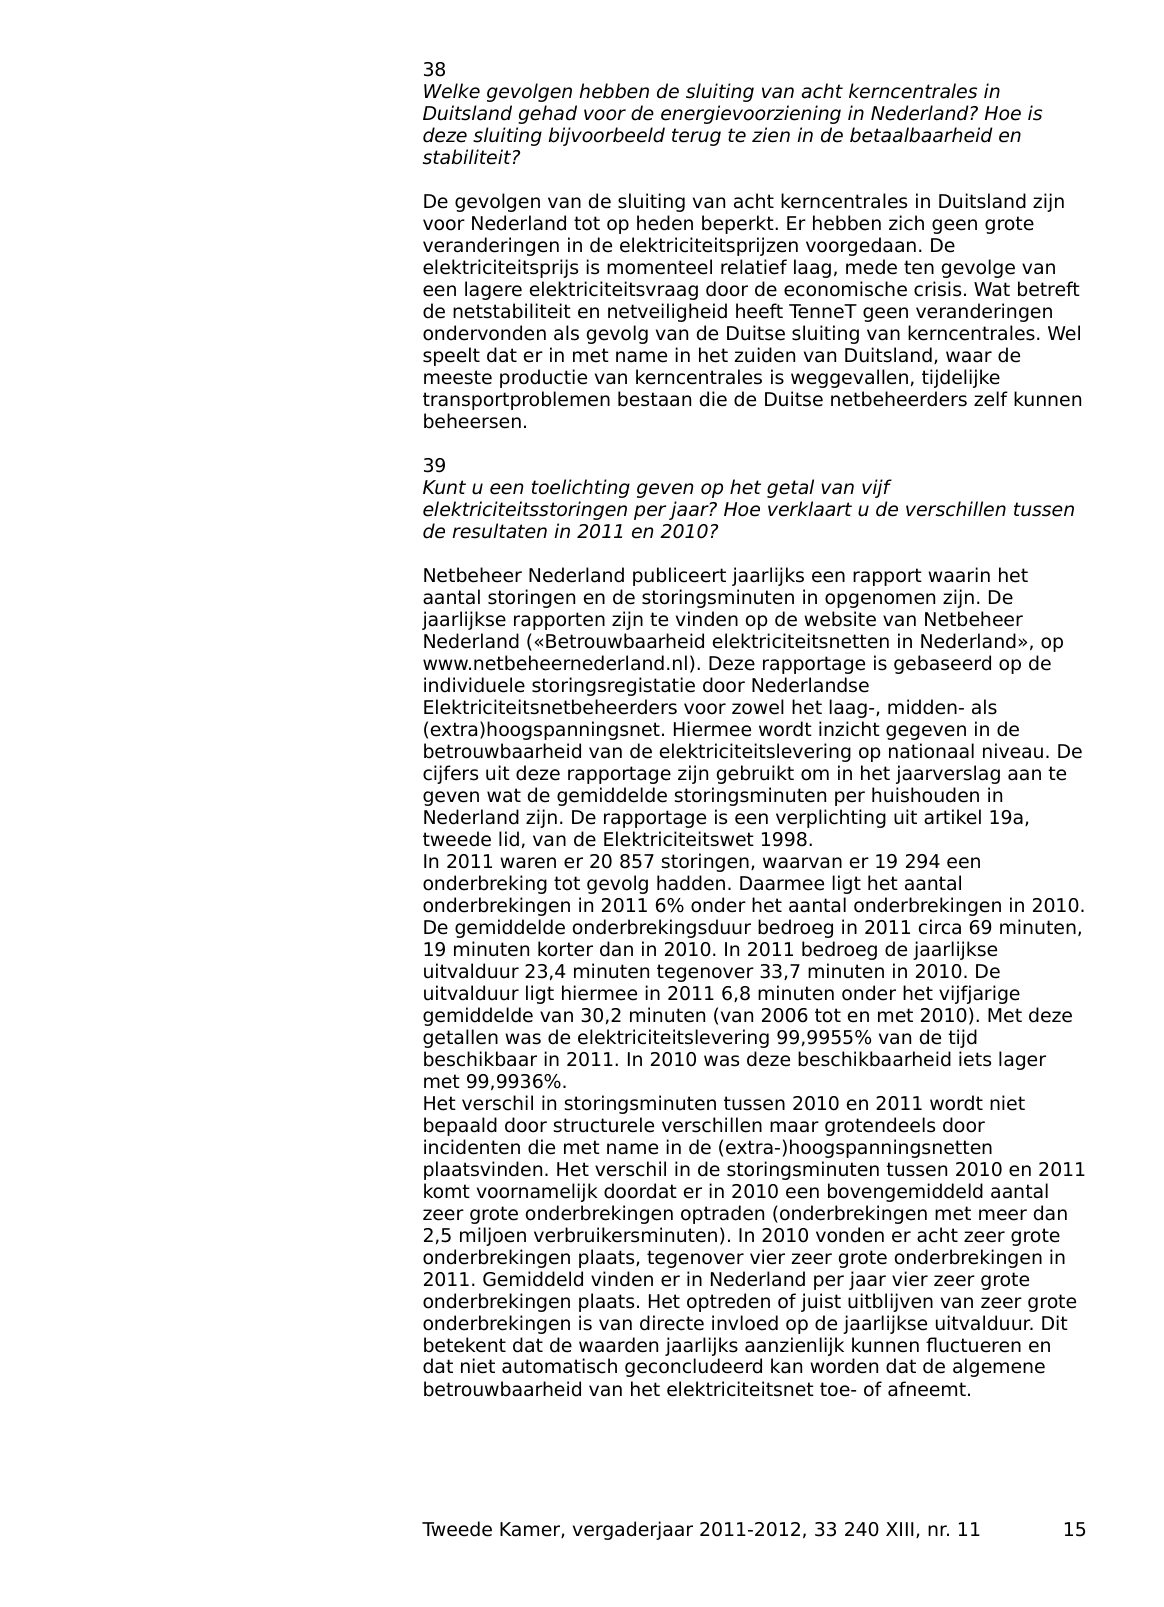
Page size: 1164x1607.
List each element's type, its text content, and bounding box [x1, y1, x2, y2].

text Netbeheer Nederland publiceert jaarlijks een rapport waarin het aantal storingen en de storingsminuten in opgenomen zijn. De jaarlijkse rapporten zijn te vinden op de website van Netbeheer Nederland («Betrouwbaarheid elektriciteitsnetten in Nederland», op www.netbeheernederland.nl). Deze rapportage is gebaseerd op de individuele storingsregistatie door Nederlandse Elektriciteitsnetbeheerders voor zowel het laag-, midden- als (extra)hoogspanningsnet. Hiermee wordt inzicht gegeven in de betrouwbaarheid van de elektriciteitslevering op nationaal niveau. De cijfers uit deze rapportage zijn gebruikt om in het jaarverslag aan te geven wat de gemiddelde storingsminuten per huishouden in Nederland zijn. De rapportage is een verplichting uit artikel 19a, tweede lid, van de Elektriciteitswet 1998. [422, 565, 1087, 851]
text Welke gevolgen hebben de sluiting van acht kerncentrales in Duitsland gehad voor de energievoorziening in Nederland? Hoe is deze sluiting bijvoorbeeld terug te zien in de betaalbaarheid en stabiliteit? [422, 81, 1087, 169]
text In 2011 waren er 20 857 storingen, waarvan er 19 294 een onderbreking tot gevolg hadden. Daarmee ligt het aantal onderbrekingen in 2011 6% onder het aantal onderbrekingen in 2010. De gemiddelde onderbrekingsduur bedroeg in 2011 circa 69 minuten, 19 minuten korter dan in 2010. In 2011 bedroeg de jaarlijkse uitvalduur 23,4 minuten tegenover 33,7 minuten in 2010. De uitvalduur ligt hiermee in 2011 6,8 minuten onder het vijfjarige gemiddelde van 30,2 minuten (van 2006 tot en met 2010). Met deze getallen was de elektriciteitslevering 99,9955% van de tijd beschikbaar in 2011. In 2010 was deze beschikbaarheid iets lager met 99,9936%. [422, 851, 1087, 1093]
text 39 [422, 455, 1087, 477]
text 38 [422, 59, 1087, 81]
text De gevolgen van de sluiting van acht kerncentrales in Duitsland zijn voor Nederland tot op heden beperkt. Er hebben zich geen grote veranderingen in de elektriciteitsprijzen voorgedaan. De elektriciteitsprijs is momenteel relatief laag, mede ten gevolge van een lagere elektriciteitsvraag door de economische crisis. Wat betreft de netstabiliteit en netveiligheid heeft TenneT geen veranderingen ondervonden als gevolg van de Duitse sluiting van kerncentrales. Wel speelt dat er in met name in het zuiden van Duitsland, waar de meeste productie van kerncentrales is weggevallen, tijdelijke transportproblemen bestaan die de Duitse netbeheerders zelf kunnen beheersen. [422, 191, 1087, 433]
text Het verschil in storingsminuten tussen 2010 en 2011 wordt niet bepaald door structurele verschillen maar grotendeels door incidenten die met name in de (extra-)hoogspanningsnetten plaatsvinden. Het verschil in de storingsminuten tussen 2010 en 2011 komt voornamelijk doordat er in 2010 een bovengemiddeld aantal zeer grote onderbrekingen optraden (onderbrekingen met meer dan 2,5 miljoen verbruikersminuten). In 2010 vonden er acht zeer grote onderbrekingen plaats, tegenover vier zeer grote onderbrekingen in 2011. Gemiddeld vinden er in Nederland per jaar vier zeer grote onderbrekingen plaats. Het optreden of juist uitblijven van zeer grote onderbrekingen is van directe invloed op de jaarlijkse uitvalduur. Dit betekent dat de waarden jaarlijks aanzienlijk kunnen fluctueren en dat niet automatisch geconcludeerd kan worden dat de algemene betrouwbaarheid van het elektriciteitsnet toe- of afneemt. [422, 1093, 1087, 1400]
text Kunt u een toelichting geven op het getal van vijf elektriciteitsstoringen per jaar? Hoe verklaart u de verschillen tussen de resultaten in 2011 en 2010? [422, 477, 1087, 543]
